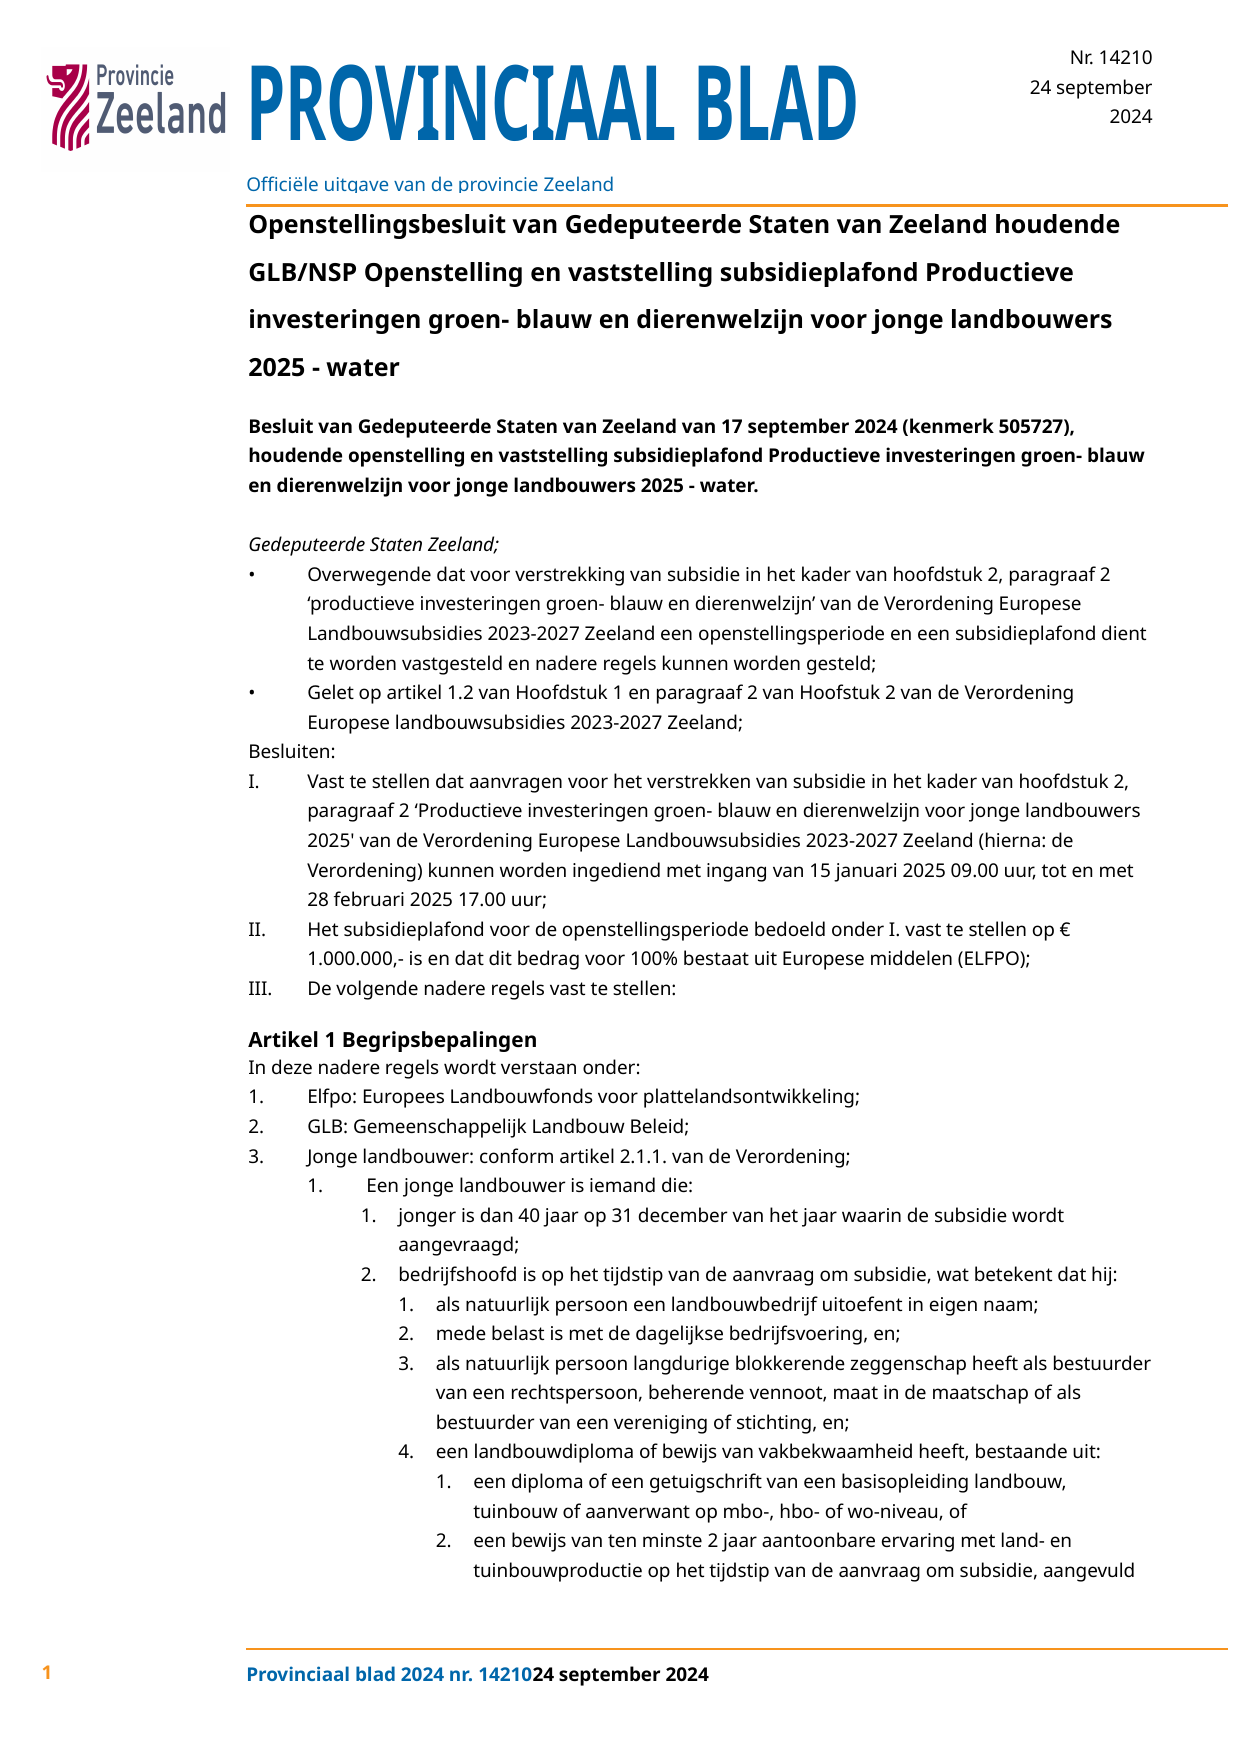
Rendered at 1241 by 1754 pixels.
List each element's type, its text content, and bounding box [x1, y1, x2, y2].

text Gedeputeerde Staten Zeeland; [248, 531, 1152, 557]
list een diploma of een getuigschrift van een basisopleiding landbouw, tuinbouw of aanverwant op mbo-, hbo- of wo-niveau, of [436, 1468, 1152, 1523]
text Besluit van Gedeputeerde Staten van Zeeland van 17 september 2024 (kenmerk 505727), houdende openstelling en vaststelling subsidieplafond Productieve investeringen groen- blauw en dierenwelzijn voor jonge landbouwers 2025 - water. [248, 413, 1152, 498]
list een landbouwdiploma of bewijs van vakbekwaamheid heeft, bestaande uit: [398, 1439, 1152, 1464]
list GLB: Gemeenschappelijk Landbouw Beleid; [248, 1113, 1152, 1139]
list jonger is dan 40 jaar op 31 december van het jaar waarin de subsidie wordt aangevraagd; [361, 1202, 1152, 1257]
list Jonge landbouwer: conform artikel 2.1.1. van de Verordening; [248, 1143, 1152, 1168]
list Het subsidieplafond voor de openstellingsperiode bedoeld onder I. vast te stellen op € 1.000.000,- is en dat dit bedrag voor 100% bestaat uit Europese middelen (ELFPO); [248, 916, 1152, 971]
text Openstellingsbesluit van Gedeputeerde Staten van Zeeland houdende GLB/NSP Openstelling en vaststelling subsidieplafond Productieve investeringen groen- blauw en dierenwelzijn voor jonge landbouwers 2025 - water [248, 207, 1152, 384]
list een bewijs van ten minste 2 jaar aantoonbare ervaring met land- en tuinbouwproductie op het tijdstip van de aanvraag om subsidie, aangevuld [436, 1527, 1152, 1583]
list als natuurlijk persoon een landbouwbedrijf uitoefent in eigen naam; [398, 1291, 1152, 1316]
list Overwegende dat voor verstrekking van subsidie in het kader van hoofdstuk 2, paragraaf 2 ‘productieve investeringen groen- blauw en dierenwelzijn’ van de Verordening Europese Landbouwsubsidies 2023-2027 Zeeland een openstellingsperiode en een subsidieplafond dient te worden vastgesteld en nadere regels kunnen worden gesteld; [248, 561, 1152, 676]
text Besluiten: [248, 738, 1152, 764]
text In deze nadere regels wordt verstaan onder: [248, 1054, 1152, 1080]
picture [41, 47, 231, 172]
text Artikel 1 Begripsbepalingen [248, 1026, 1152, 1054]
list mede belast is met de dagelijkse bedrijfsvoering, en; [398, 1320, 1152, 1346]
list als natuurlijk persoon langdurige blokkerende zeggenschap heeft als bestuurder van een rechtspersoon, beherende vennoot, maat in de maatschap of als bestuurder van een vereniging of stichting, en; [398, 1350, 1152, 1435]
list Gelet op artikel 1.2 van Hoofdstuk 1 en paragraaf 2 van Hoofstuk 2 van de Verordening Europese landbouwsubsidies 2023-2027 Zeeland; [248, 679, 1152, 735]
list bedrijfshoofd is op het tijdstip van de aanvraag om subsidie, wat betekent dat hij: [361, 1261, 1152, 1287]
list Vast te stellen dat aanvragen voor het verstrekken van subsidie in het kader van hoofdstuk 2, paragraaf 2 ‘Productieve investeringen groen- blauw en dierenwelzijn voor jonge landbouwers 2025' van de Verordening Europese Landbouwsubsidies 2023-2027 Zeeland (hierna: de Verordening) kunnen worden ingediend met ingang van 15 januari 2025 09.00 uur, tot en met 28 februari 2025 17.00 uur; [248, 768, 1152, 912]
list Elfpo: Europees Landbouwfonds voor plattelandsontwikkeling; [248, 1084, 1152, 1109]
list Een jonge landbouwer is iemand die: [307, 1172, 1152, 1198]
list De volgende nadere regels vast te stellen: [248, 975, 1152, 1001]
